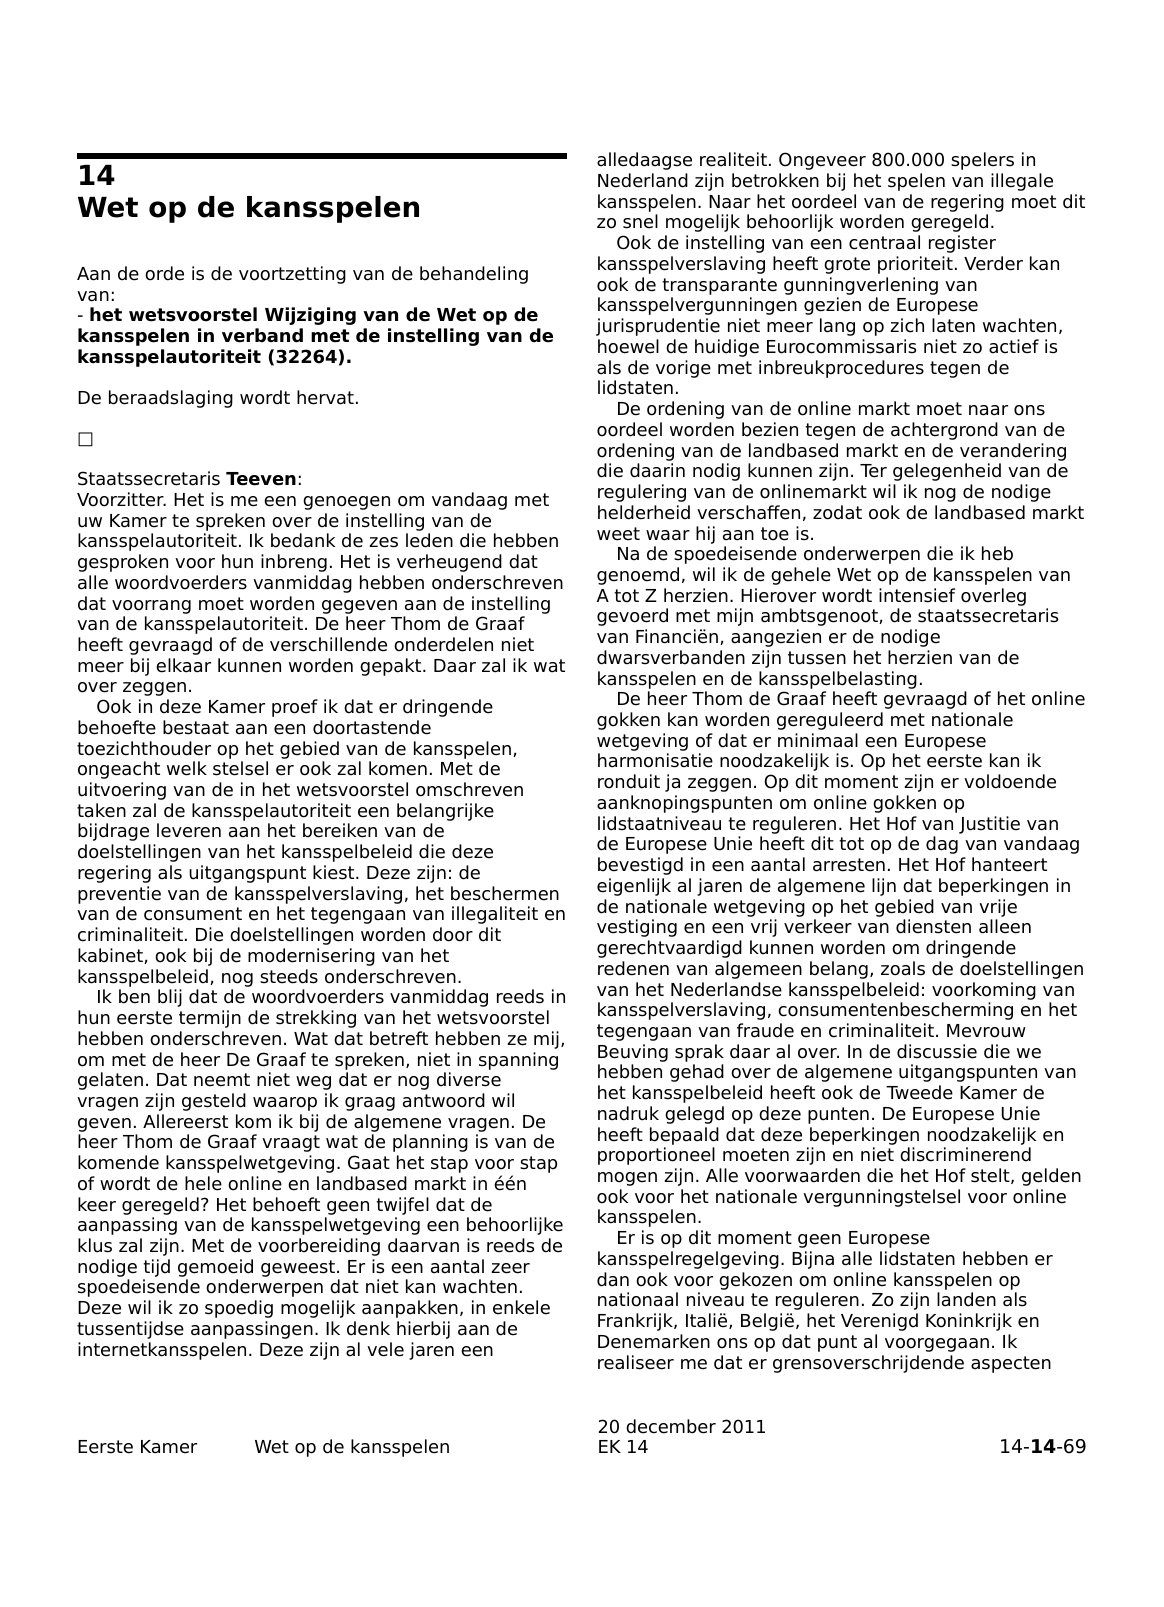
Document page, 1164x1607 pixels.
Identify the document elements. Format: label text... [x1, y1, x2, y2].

text Aan de orde is de voortzetting van de behandeling van: [77, 264, 567, 305]
text Ook de instelling van een centraal register kansspelverslaving heeft grote prioriteit. Verder kan ook de transparante gunningverlening van kansspelvergunningen gezien de Europese jurisprudentie niet meer lang op zich laten wachten, hoewel de huidige Eurocommissaris niet zo actief is als de vorige met inbreukprocedures tegen de lidstaten. [596, 233, 1087, 399]
title 14 Wet op de kansspelen [77, 159, 567, 224]
text Ik ben blij dat de woordvoerders vanmiddag reeds in hun eerste termijn de strekking van het wetsvoorstel hebben onderschreven. Wat dat betreft hebben ze mij, om met de heer De Graaf te spreken, niet in spanning gelaten. Dat neemt niet weg dat er nog diverse vragen zijn gesteld waarop ik graag antwoord wil geven. Allereerst kom ik bij de algemene vragen. De heer Thom de Graaf vraagt wat de planning is van de komende kansspelwetgeving. Gaat het stap voor stap of wordt de hele online en landbased markt in één keer geregeld? Het behoeft geen twijfel dat de aanpassing van de kansspelwetgeving een behoorlijke klus zal zijn. Met de voorbereiding daarvan is reeds de nodige tijd gemoeid geweest. Er is een aantal zeer spoedeisende onderwerpen dat niet kan wachten. Deze wil ik zo spoedig mogelijk aanpakken, in enkele tussentijdse aanpassingen. Ik denk hierbij aan de internetkansspelen. Deze zijn al vele jaren een [77, 987, 567, 1360]
text Er is op dit moment geen Europese kansspelregelgeving. Bijna alle lidstaten hebben er dan ook voor gekozen om online kansspelen op nationaal niveau te reguleren. Zo zijn landen als Frankrijk, Italië, België, het Verenigd Koninkrijk en Denemarken ons op dat punt al voorgegaan. Ik realiseer me dat er grensoverschrijdende aspecten [596, 1228, 1087, 1373]
text alledaagse realiteit. Ongeveer 800.000 spelers in Nederland zijn betrokken bij het spelen van illegale kansspelen. Naar het oordeel van de regering moet dit zo snel mogelijk behoorlijk worden geregeld. [596, 150, 1087, 233]
text Staatssecretaris Teeven: [77, 469, 567, 490]
text Na de spoedeisende onderwerpen die ik heb genoemd, wil ik de gehele Wet op de kansspelen van A tot Z herzien. Hierover wordt intensief overleg gevoerd met mijn ambtsgenoot, de staatssecretaris van Financiën, aangezien er de nodige dwarsverbanden zijn tussen het herzien van de kansspelen en de kansspelbelasting. [596, 544, 1087, 689]
text □ [77, 428, 567, 449]
text - het wetsvoorstel Wijziging van de Wet op de kansspelen in verband met de instelling van de kansspelautoriteit (32264). [77, 305, 567, 367]
text Ook in deze Kamer proef ik dat er dringende behoefte bestaat aan een doortastende toezichthouder op het gebied van de kansspelen, ongeacht welk stelsel er ook zal komen. Met de uitvoering van de in het wetsvoorstel omschreven taken zal de kansspelautoriteit een belangrijke bijdrage leveren aan het bereiken van de doelstellingen van het kansspelbeleid die deze regering als uitgangspunt kiest. Deze zijn: de preventie van de kansspelverslaving, het beschermen van de consument en het tegengaan van illegaliteit en criminaliteit. Die doelstellingen worden door dit kabinet, ook bij de modernisering van het kansspelbeleid, nog steeds onderschreven. [77, 697, 567, 987]
text De beraadslaging wordt hervat. [77, 387, 567, 408]
text De ordening van de online markt moet naar ons oordeel worden bezien tegen de achtergrond van de ordening van de landbased markt en de verandering die daarin nodig kunnen zijn. Ter gelegenheid van de regulering van de onlinemarkt wil ik nog de nodige helderheid verschaffen, zodat ook de landbased markt weet waar hij aan toe is. [596, 399, 1087, 544]
text Voorzitter. Het is me een genoegen om vandaag met uw Kamer te spreken over de instelling van de kansspelautoriteit. Ik bedank de zes leden die hebben gesproken voor hun inbreng. Het is verheugend dat alle woordvoerders vanmiddag hebben onderschreven dat voorrang moet worden gegeven aan de instelling van de kansspelautoriteit. De heer Thom de Graaf heeft gevraagd of de verschillende onderdelen niet meer bij elkaar kunnen worden gepakt. Daar zal ik wat over zeggen. [77, 490, 567, 697]
text De heer Thom de Graaf heeft gevraagd of het online gokken kan worden gereguleerd met nationale wetgeving of dat er minimaal een Europese harmonisatie noodzakelijk is. Op het eerste kan ik ronduit ja zeggen. Op dit moment zijn er voldoende aanknopingspunten om online gokken op lidstaatniveau te reguleren. Het Hof van Justitie van de Europese Unie heeft dit tot op de dag van vandaag bevestigd in een aantal arresten. Het Hof hanteert eigenlijk al jaren de algemene lijn dat beperkingen in de nationale wetgeving op het gebied van vrije vestiging en een vrij verkeer van diensten alleen gerechtvaardigd kunnen worden om dringende redenen van algemeen belang, zoals de doelstellingen van het Nederlandse kansspelbeleid: voorkoming van kansspelverslaving, consumentenbescherming en het tegengaan van fraude en criminaliteit. Mevrouw Beuving sprak daar al over. In de discussie die we hebben gehad over de algemene uitgangspunten van het kansspelbeleid heeft ook de Tweede Kamer de nadruk gelegd op deze punten. De Europese Unie heeft bepaald dat deze beperkingen noodzakelijk en proportioneel moeten zijn en niet discriminerend mogen zijn. Alle voorwaarden die het Hof stelt, gelden ook voor het nationale vergunningstelsel voor online kansspelen. [596, 689, 1087, 1228]
